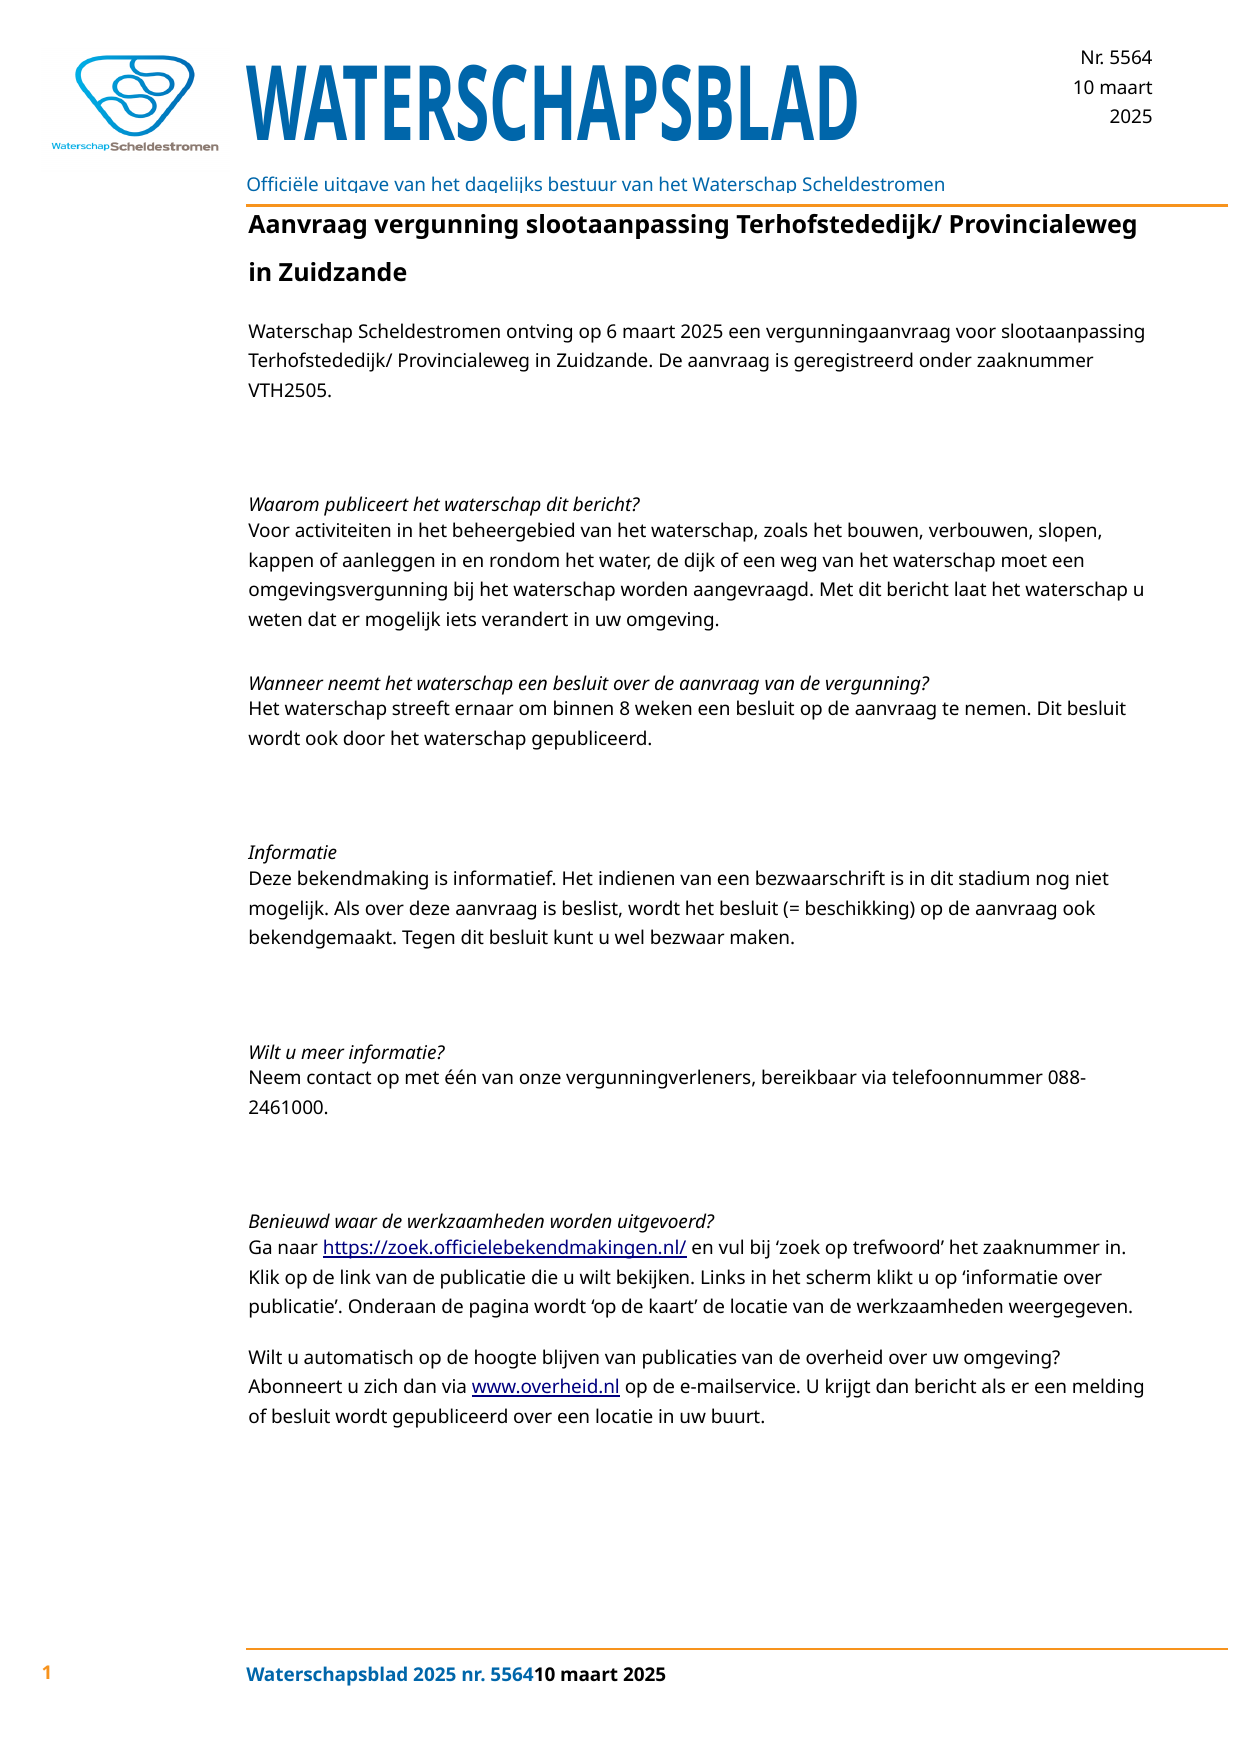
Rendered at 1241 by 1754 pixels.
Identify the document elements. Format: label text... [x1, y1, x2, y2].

text Waterschap Scheldestromen ontving op 6 maart 2025 een vergunningaanvraag voor slootaanpassing Terhofstededijk/ Provincialeweg in Zuidzande. De aanvraag is geregistreerd onder zaaknummer VTH2505. [248, 318, 1152, 403]
text Het waterschap streeft ernaar om binnen 8 weken een besluit op de aanvraag te nemen. Dit besluit wordt ook door het waterschap gepubliceerd. [248, 696, 1152, 751]
text Deze bekendmaking is informatief. Het indienen van een bezwaarschrift is in dit stadium nog niet mogelijk. Als over deze aanvraag is beslist, wordt het besluit (= beschikking) op de aanvraag ook bekendgemaakt. Tegen dit besluit kunt u wel bezwaar maken. [248, 865, 1152, 950]
picture [41, 47, 231, 172]
text Aanvraag vergunning slootaanpassing Terhofstededijk/ Provincialeweg in Zuidzande [248, 207, 1152, 288]
text Benieuwd waar de werkzaamheden worden uitgevoerd? [248, 1208, 1152, 1234]
text Wilt u automatisch op de hoogte blijven van publicaties van de overheid over uw omgeving? Abonneert u zich dan via www.overheid.nl op de e-mailservice. U krijgt dan bericht als er een melding of besluit wordt gepubliceerd over een locatie in uw buurt. [248, 1344, 1152, 1429]
text Neem contact op met één van onze vergunningverleners, bereikbaar via telefoonnummer 088-2461000. [248, 1064, 1152, 1120]
text Ga naar https://zoek.officielebekendmakingen.nl/ en vul bij ‘zoek op trefwoord’ het zaaknummer in. Klik op de link van de publicatie die u wilt bekijken. Links in het scherm klikt u op ‘informatie over publicatie’. Onderaan de pagina wordt ‘op de kaart’ de locatie van de werkzaamheden weergegeven. [248, 1234, 1152, 1319]
text Voor activiteiten in het beheergebied van het waterschap, zoals het bouwen, verbouwen, slopen, kappen of aanleggen in en rondom het water, de dijk of een weg van het waterschap moet een omgevingsvergunning bij het waterschap worden aangevraagd. Met dit bericht laat het waterschap u weten dat er mogelijk iets verandert in uw omgeving. [248, 517, 1152, 632]
text Informatie [248, 839, 1152, 865]
text Wilt u meer informatie? [248, 1039, 1152, 1064]
text Waarom publiceert het waterschap dit bericht? [248, 491, 1152, 517]
text Wanneer neemt het waterschap een besluit over de aanvraag van de vergunning? [248, 670, 1152, 696]
